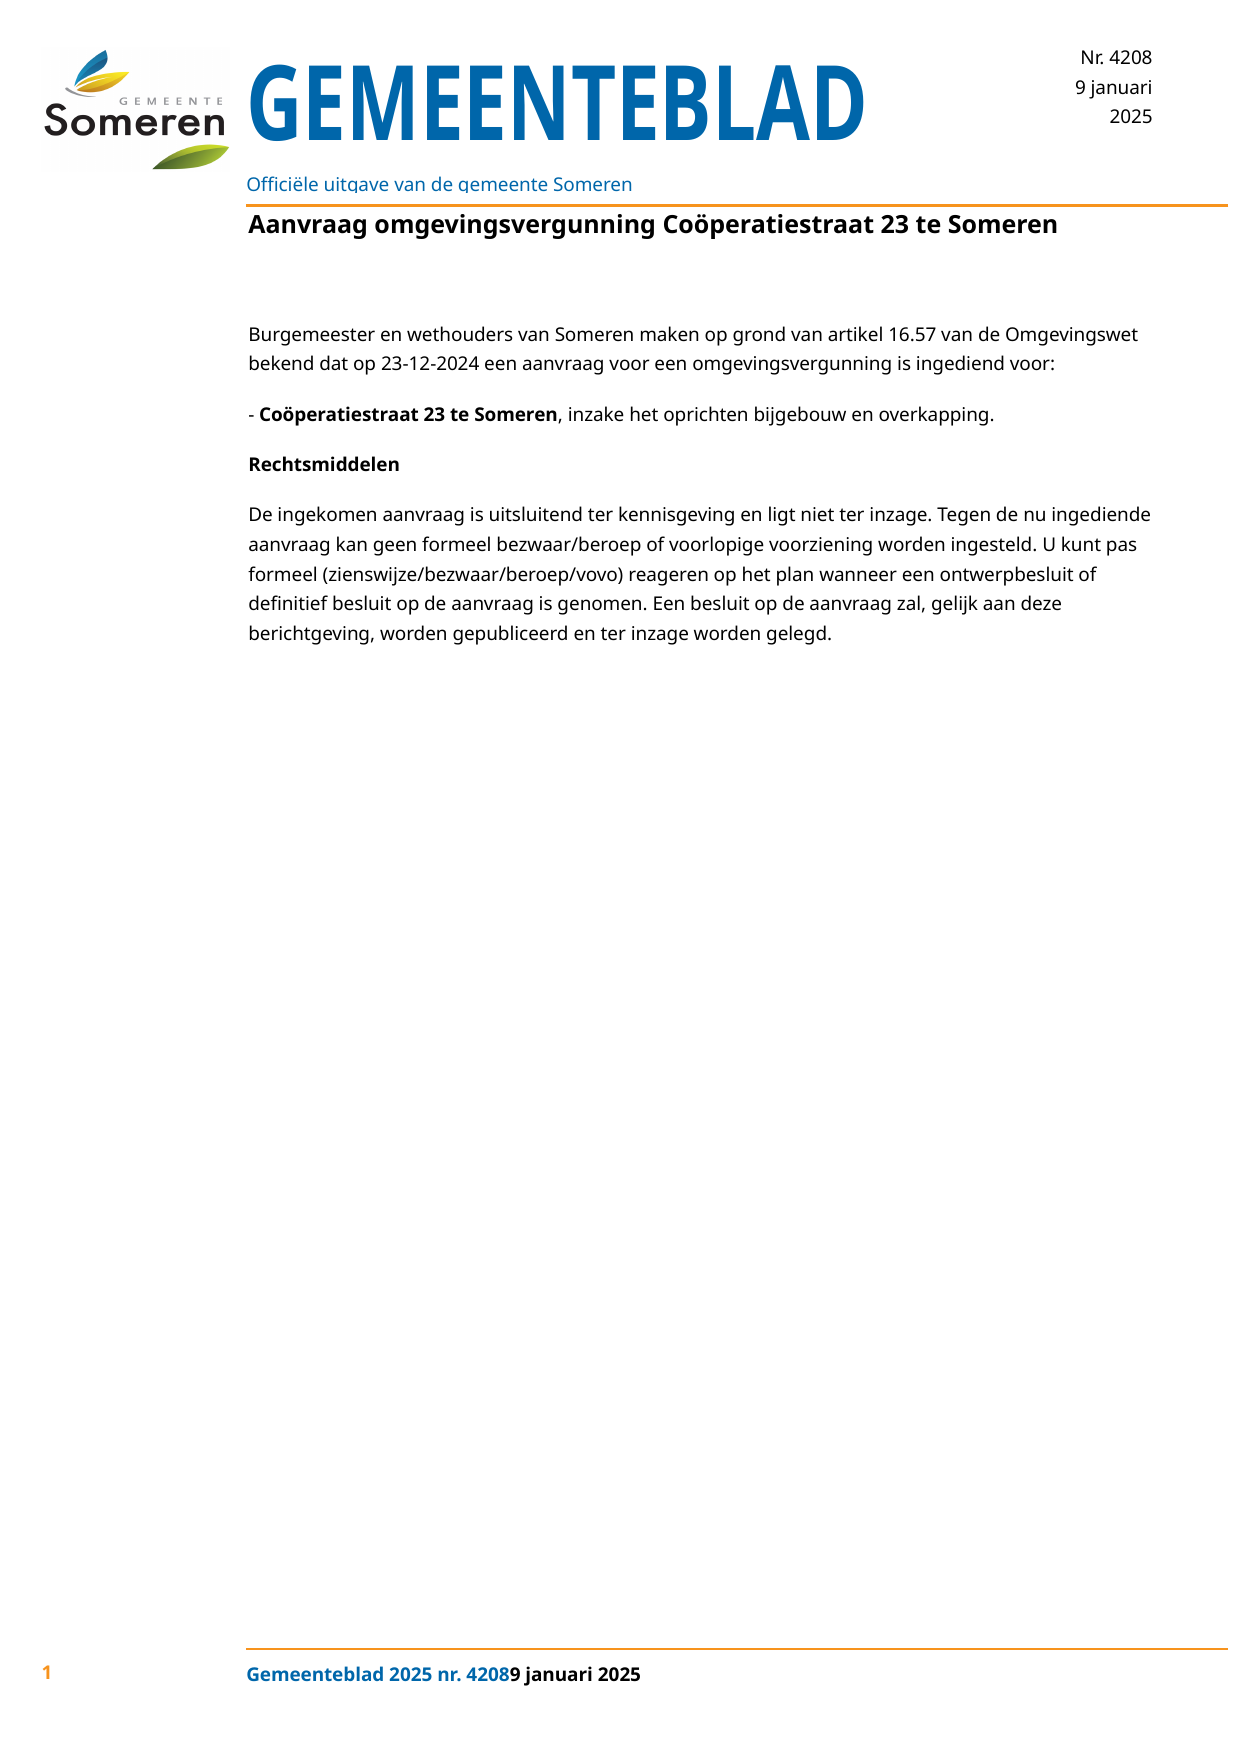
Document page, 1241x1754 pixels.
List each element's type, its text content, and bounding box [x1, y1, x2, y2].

text De ingekomen aanvraag is uitsluitend ter kennisgeving en ligt niet ter inzage. Tegen de nu ingediende aanvraag kan geen formeel bezwaar/beroep of voorlopige voorziening worden ingesteld. U kunt pas formeel (zienswijze/bezwaar/beroep/vovo) reageren op het plan wanneer een ontwerpbesluit of definitief besluit op de aanvraag is genomen. Een besluit op de aanvraag zal, gelijk aan deze berichtgeving, worden gepubliceerd en ter inzage worden gelegd. [248, 502, 1152, 646]
text - Coöperatiestraat 23 te Someren, inzake het oprichten bijgebouw en overkapping. [248, 401, 1152, 426]
text Burgemeester en wethouders van Someren maken op grond van artikel 16.57 van de Omgevingswet bekend dat op 23-12-2024 een aanvraag voor een omgevingsvergunning is ingediend voor: [248, 321, 1152, 376]
text Rechtsmiddelen [248, 451, 1152, 477]
text Aanvraag omgevingsvergunning Coöperatiestraat 23 te Someren [248, 207, 1152, 241]
picture [41, 47, 231, 172]
